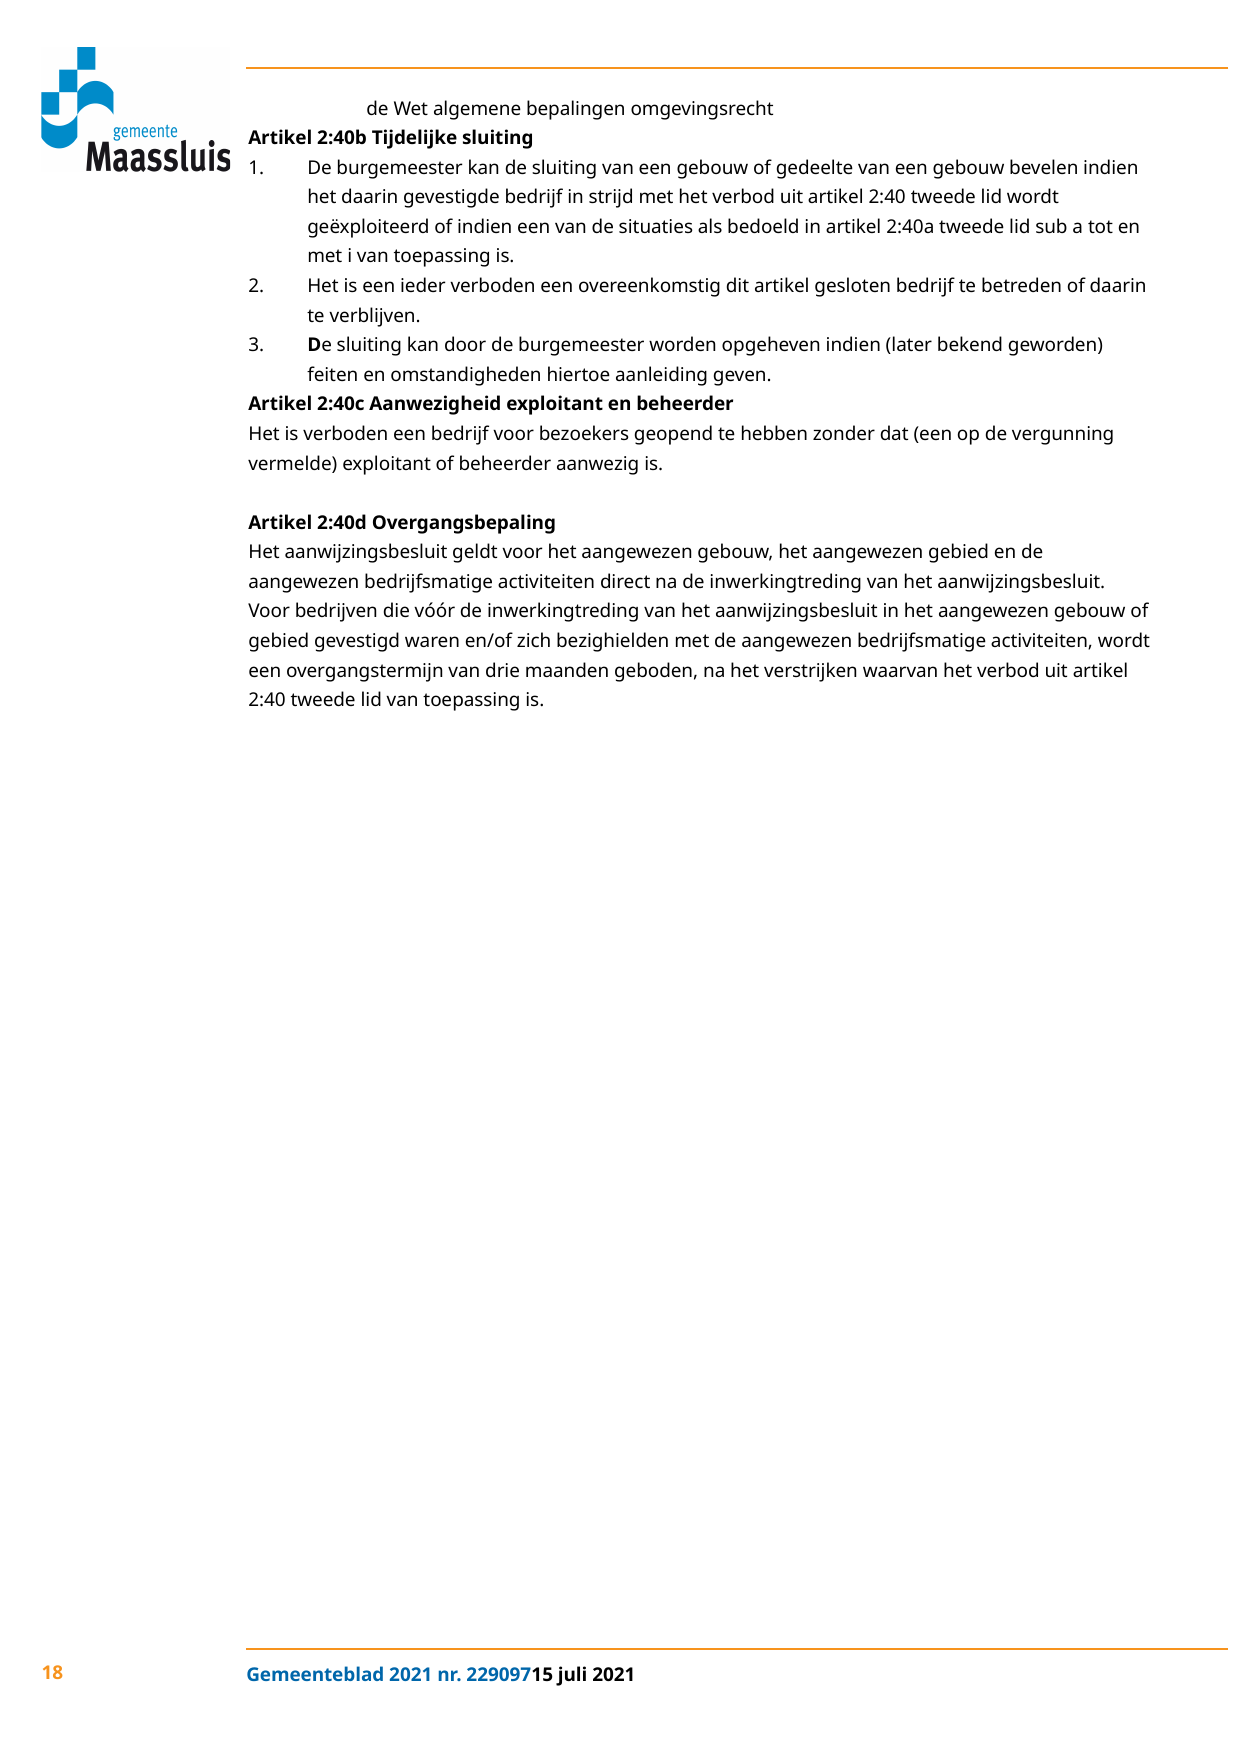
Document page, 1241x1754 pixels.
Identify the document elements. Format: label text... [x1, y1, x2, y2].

picture [41, 47, 231, 172]
text Artikel 2:40c Aanwezigheid exploitant en beheerder [248, 391, 1152, 416]
list De sluiting kan door de burgemeester worden opgeheven indien (later bekend geworden) feiten en omstandigheden hiertoe aanleiding geven. [248, 331, 1152, 387]
picture [41, 47, 77, 92]
text Artikel 2:40d Overgangsbepaling [248, 509, 1152, 535]
list de Wet algemene bepalingen omgevingsrecht [307, 95, 1152, 121]
text Het is verboden een bedrijf voor bezoekers geopend te hebben zonder dat (een op de vergunning vermelde) exploitant of beheerder aanwezig is. [248, 420, 1152, 476]
text Het aanwijzingsbesluit geldt voor het aangewezen gebouw, het aangewezen gebied en de aangewezen bedrijfsmatige activiteiten direct na de inwerkingtreding van het aanwijzingsbesluit. Voor bedrijven die vóór de inwerkingtreding van het aanwijzingsbesluit in het aangewezen gebouw of gebied gevestigd waren en/of zich bezighielden met de aangewezen bedrijfsmatige activiteiten, wordt een overgangstermijn van drie maanden geboden, na het verstrijken waarvan het verbod uit artikel 2:40 tweede lid van toepassing is. [248, 538, 1152, 712]
list Het is een ieder verboden een overeenkomstig dit artikel gesloten bedrijf te betreden of daarin te verblijven. [248, 272, 1152, 328]
list De burgemeester kan de sluiting van een gebouw of gedeelte van een gebouw bevelen indien het daarin gevestigde bedrijf in strijd met het verbod uit artikel 2:40 tweede lid wordt geëxploiteerd of indien een van de situaties als bedoeld in artikel 2:40a tweede lid sub a tot en met i van toepassing is. [248, 154, 1152, 268]
text Artikel 2:40b Tijdelijke sluiting [248, 124, 1152, 150]
